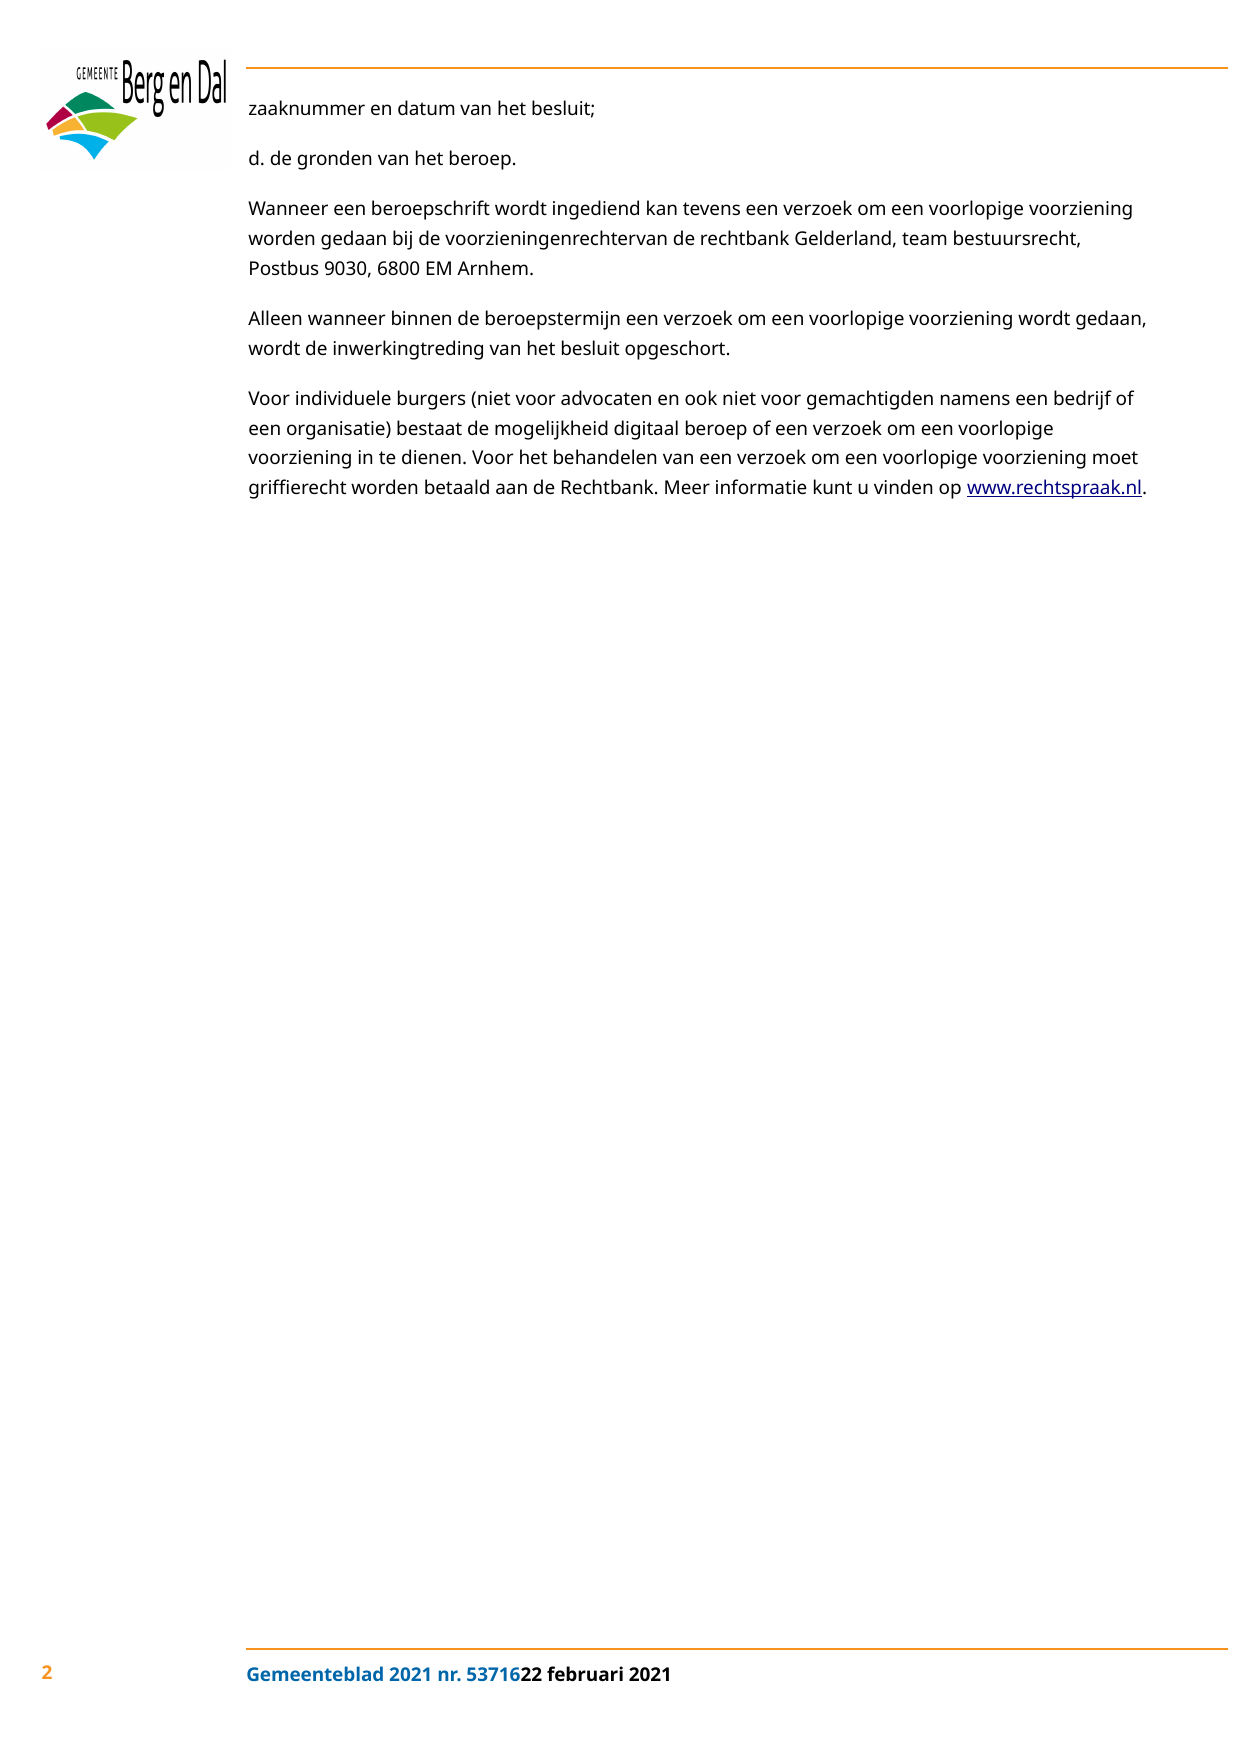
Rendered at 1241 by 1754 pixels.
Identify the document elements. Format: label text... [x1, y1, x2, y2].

text zaaknummer en datum van het besluit; [248, 95, 1152, 121]
picture [41, 47, 231, 172]
text Voor individuele burgers (niet voor advocaten en ook niet voor gemachtigden namens een bedrijf of een organisatie) bestaat de mogelijkheid digitaal beroep of een verzoek om een voorlopige voorziening in te dienen. Voor het behandelen van een verzoek om een voorlopige voorziening moet griffierecht worden betaald aan de Rechtbank. Meer informatie kunt u vinden op www.rechtspraak.nl. [248, 385, 1152, 500]
text Wanneer een beroepschrift wordt ingediend kan tevens een verzoek om een voorlopige voorziening worden gedaan bij de voorzieningenrechtervan de rechtbank Gelderland, team bestuursrecht, Postbus 9030, 6800 EM Arnhem. [248, 196, 1152, 281]
text Alleen wanneer binnen de beroepstermijn een verzoek om een voorlopige voorziening wordt gedaan, wordt de inwerkingtreding van het besluit opgeschort. [248, 305, 1152, 361]
text d. de gronden van het beroep. [248, 145, 1152, 171]
